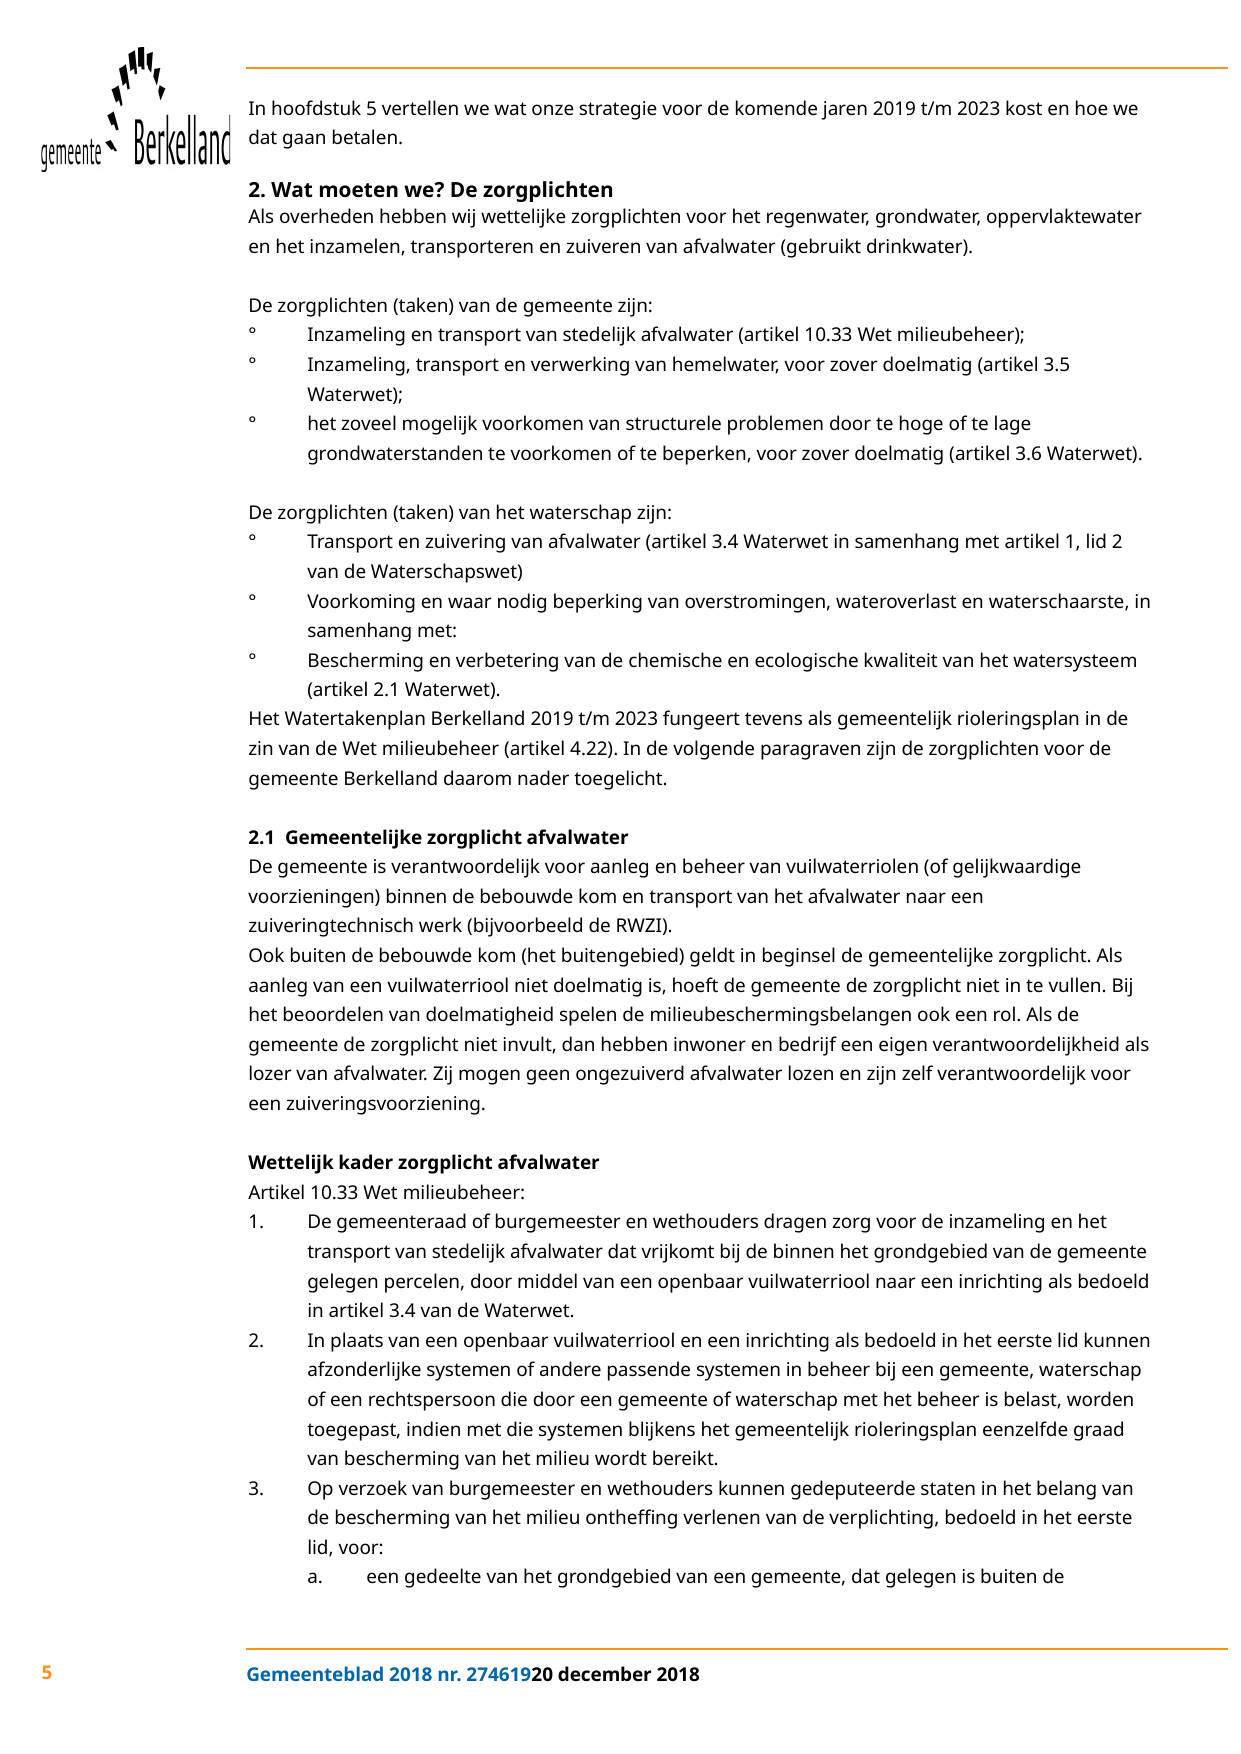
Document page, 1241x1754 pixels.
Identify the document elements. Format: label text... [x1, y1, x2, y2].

text 2. Wat moeten we? De zorgplichten [248, 175, 1152, 203]
text Ook buiten de bebouwde kom (het buitengebied) geldt in beginsel de gemeentelijke zorgplicht. Als aanleg van een vuilwaterriool niet doelmatig is, hoeft de gemeente de zorgplicht niet in te vullen. Bij het beoordelen van doelmatigheid spelen de milieubeschermingsbelangen ook een rol. Als de gemeente de zorgplicht niet invult, dan hebben inwoner en bedrijf een eigen verantwoordelijkheid als lozer van afvalwater. Zij mogen geen ongezuiverd afvalwater lozen en zijn zelf verantwoordelijk voor een zuiveringsvoorziening. [248, 942, 1152, 1116]
table_header Wettelijk kader zorgplicht afvalwater Artikel 10.33 Wet milieubeheer: De gemeenteraad of burgemeester en wethouders dragen zorg voor de inzameling en het transport van stedelijk afvalwater dat vrijkomt bij de binnen het grondgebied van de gemeente gelegen percelen, door middel van een openbaar vuilwaterriool naar een inrichting als bedoeld in artikel 3.4 van de Waterwet. In plaats van een openbaar vuilwaterriool en een inrichting als bedoeld in het eerste lid kunnen afzonderlijke systemen of andere passende systemen in beheer bij een gemeente, waterschap of een rechtspersoon die door een gemeente of waterschap met het beheer is belast, worden toegepast, indien met die systemen blijkens het gemeentelijk rioleringsplan eenzelfde graad van bescherming van het milieu wordt bereikt. Op verzoek van burgemeester en wethouders kunnen gedeputeerde staten in het belang van de bescherming van het milieu ontheffing verlenen van de verplichting, bedoeld in het eerste lid, voor: een gedeelte van het grondgebied van een gemeente, dat gelegen is buiten de [248, 1150, 1152, 1589]
text 2.1 Gemeentelijke zorgplicht afvalwater [248, 824, 1152, 850]
text Als overheden hebben wij wettelijke zorgplichten voor het regenwater, grondwater, oppervlaktewater en het inzamelen, transporteren en zuiveren van afvalwater (gebruikt drinkwater). [248, 203, 1152, 258]
picture [41, 47, 231, 172]
text Het Watertakenplan Berkelland 2019 t/m 2023 fungeert tevens als gemeentelijk rioleringsplan in de zin van de Wet milieubeheer (artikel 4.22). In de volgende paragraven zijn de zorgplichten voor de gemeente Berkelland daarom nader toegelicht. [248, 706, 1152, 791]
text In hoofdstuk 5 vertellen we wat onze strategie voor de komende jaren 2019 t/m 2023 kost en hoe we dat gaan betalen. [248, 95, 1152, 150]
text De gemeente is verantwoordelijk voor aanleg en beheer van vuilwaterriolen (of gelijkwaardige voorzieningen) binnen de bebouwde kom en transport van het afvalwater naar een zuiveringtechnisch werk (bijvoorbeeld de RWZI). [248, 853, 1152, 938]
table_header De zorgplichten (taken) van de gemeente zijn: Inzameling en transport van stedelijk afvalwater (artikel 10.33 Wet milieubeheer); Inzameling, transport en verwerking van hemelwater, voor zover doelmatig (artikel 3.5 Waterwet); het zoveel mogelijk voorkomen van structurele problemen door te hoge of te lage grondwaterstanden te voorkomen of te beperken, voor zover doelmatig (artikel 3.6 Waterwet). De zorgplichten (taken) van het waterschap zijn: Transport en zuivering van afvalwater (artikel 3.4 Waterwet in samenhang met artikel 1, lid 2 van de Waterschapswet) Voorkoming en waar nodig beperking van overstromingen, wateroverlast en waterschaarste, in samenhang met: Bescherming en verbetering van de chemische en ecologische kwaliteit van het watersysteem (artikel 2.1 Waterwet). [248, 292, 1152, 702]
